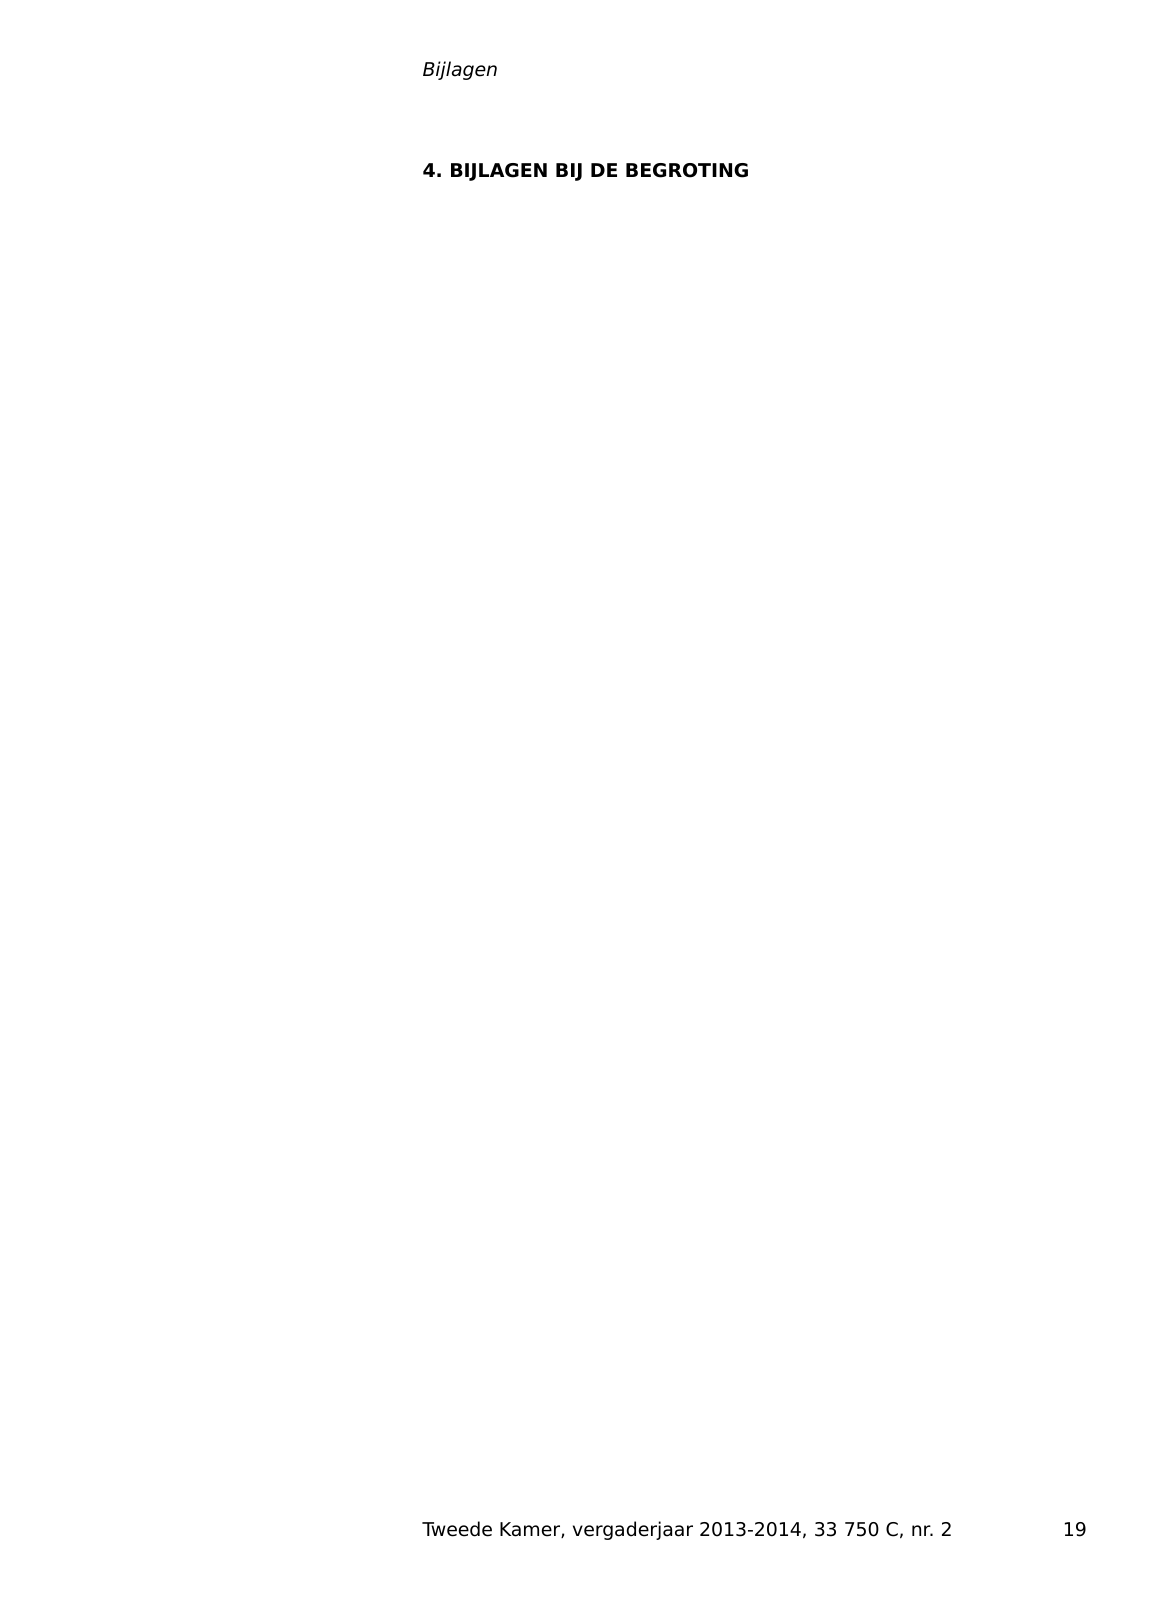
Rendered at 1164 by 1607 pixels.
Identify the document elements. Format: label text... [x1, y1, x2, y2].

subtitle 4. BIJLAGEN BIJ DE BEGROTING [422, 160, 1087, 182]
